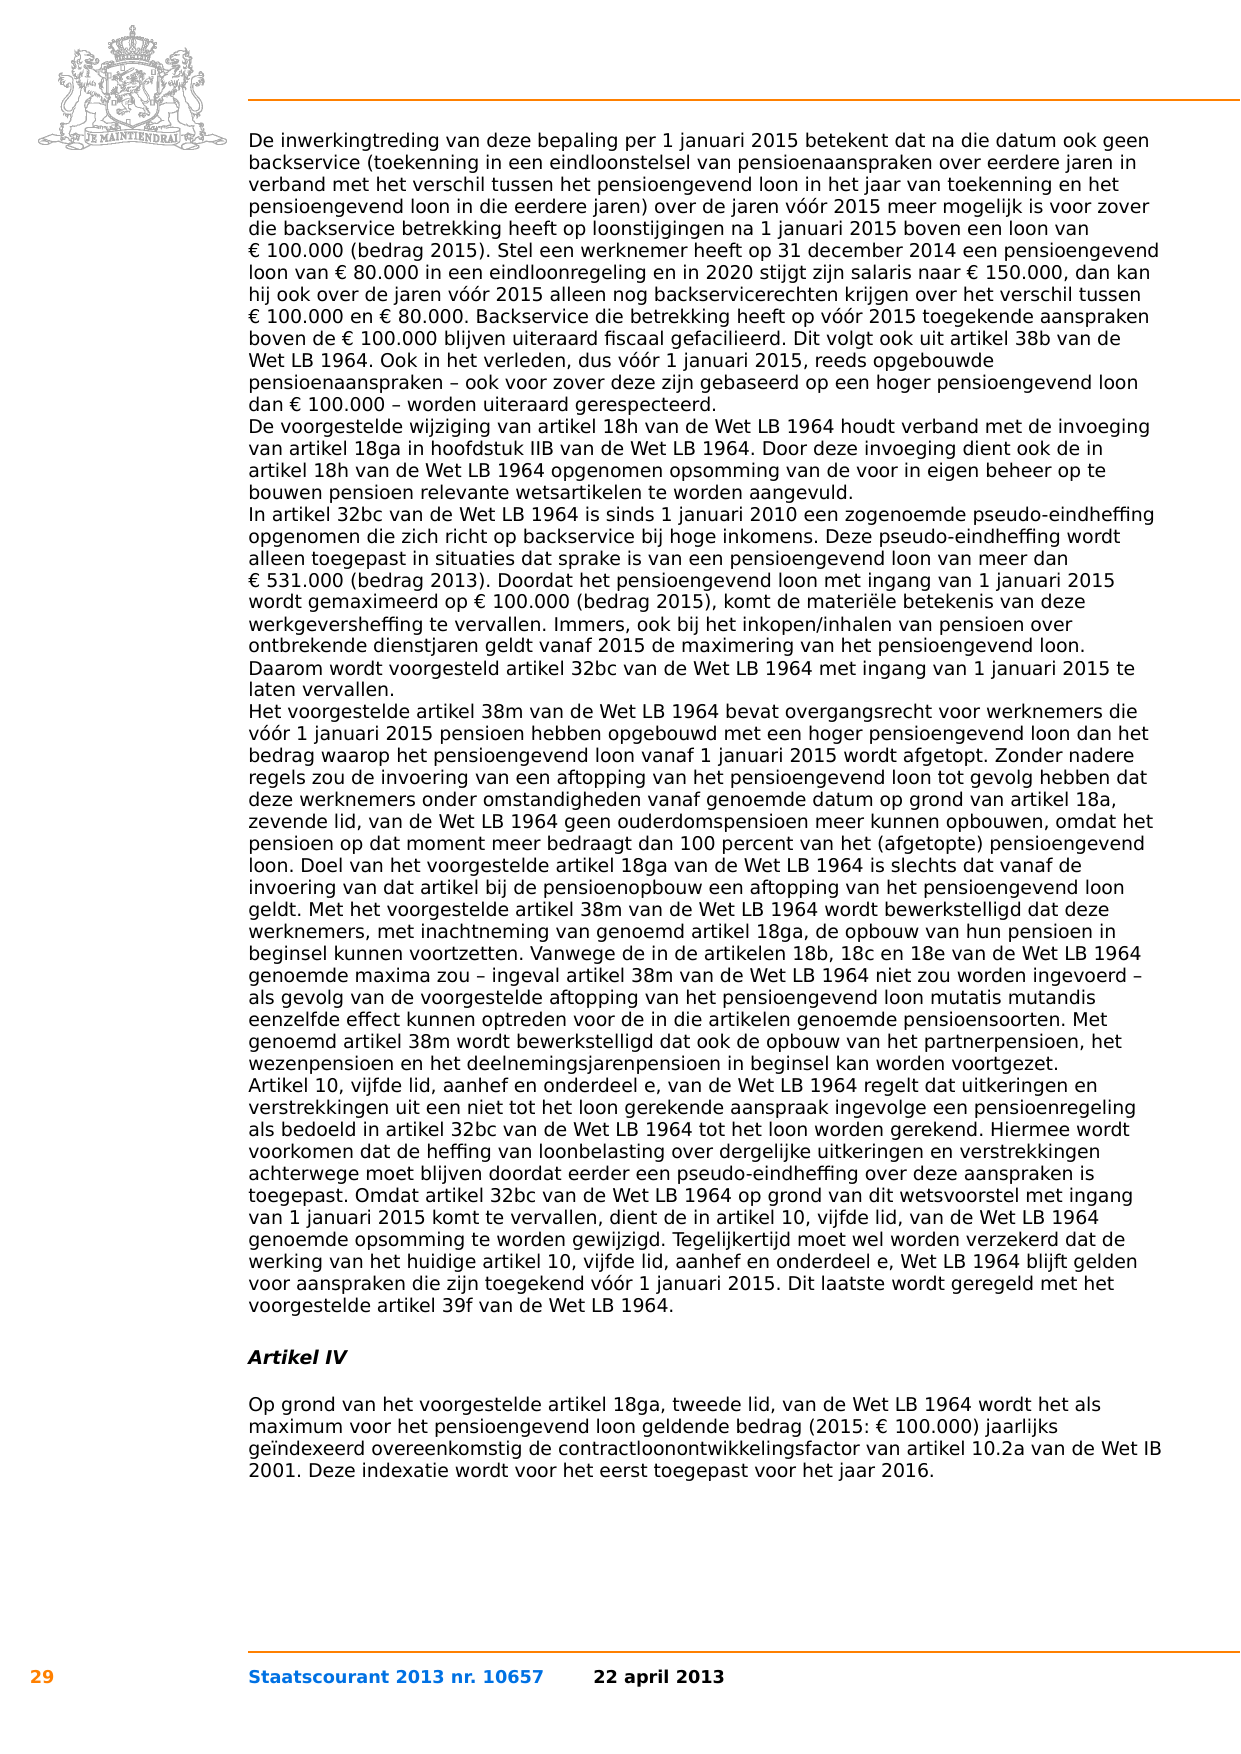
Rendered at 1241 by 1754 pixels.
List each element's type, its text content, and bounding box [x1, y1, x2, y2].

picture [38, 25, 227, 150]
text De voorgestelde wijziging van artikel 18h van de Wet LB 1964 houdt verband met de invoeging van artikel 18ga in hoofdstuk IIB van de Wet LB 1964. Door deze invoeging dient ook de in artikel 18h van de Wet LB 1964 opgenomen opsomming van de voor in eigen beheer op te bouwen pensioen relevante wetsartikelen te worden aangevuld. [248, 416, 1163, 503]
text In artikel 32bc van de Wet LB 1964 is sinds 1 januari 2010 een zogenoemde pseudo-eindheffing opgenomen die zich richt op backservice bij hoge inkomens. Deze pseudo-eindheffing wordt alleen toegepast in situaties dat sprake is van een pensioengevend loon van meer dan € 531.000 (bedrag 2013). Doordat het pensioengevend loon met ingang van 1 januari 2015 wordt gemaximeerd op € 100.000 (bedrag 2015), komt de materiële betekenis van deze werkgeversheffing te vervallen. Immers, ook bij het inkopen/inhalen van pensioen over ontbrekende dienstjaren geldt vanaf 2015 de maximering van het pensioengevend loon. Daarom wordt voorgesteld artikel 32bc van de Wet LB 1964 met ingang van 1 januari 2015 te laten vervallen. [248, 503, 1163, 701]
subtitle Artikel IV [248, 1347, 1163, 1369]
text De inwerkingtreding van deze bepaling per 1 januari 2015 betekent dat na die datum ook geen backservice (toekenning in een eindloonstelsel van pensioenaanspraken over eerdere jaren in verband met het verschil tussen het pensioengevend loon in het jaar van toekenning en het pensioengevend loon in die eerdere jaren) over de jaren vóór 2015 meer mogelijk is voor zover die backservice betrekking heeft op loonstijgingen na 1 januari 2015 boven een loon van € 100.000 (bedrag 2015). Stel een werknemer heeft op 31 december 2014 een pensioengevend loon van € 80.000 in een eindloonregeling en in 2020 stijgt zijn salaris naar € 150.000, dan kan hij ook over de jaren vóór 2015 alleen nog backservicerechten krijgen over het verschil tussen € 100.000 en € 80.000. Backservice die betrekking heeft op vóór 2015 toegekende aanspraken boven de € 100.000 blijven uiteraard fiscaal gefacilieerd. Dit volgt ook uit artikel 38b van de Wet LB 1964. Ook in het verleden, dus vóór 1 januari 2015, reeds opgebouwde pensioenaanspraken – ook voor zover deze zijn gebaseerd op een hoger pensioengevend loon dan € 100.000 – worden uiteraard gerespecteerd. [248, 130, 1163, 416]
text Artikel 10, vijfde lid, aanhef en onderdeel e, van de Wet LB 1964 regelt dat uitkeringen en verstrekkingen uit een niet tot het loon gerekende aanspraak ingevolge een pensioenregeling als bedoeld in artikel 32bc van de Wet LB 1964 tot het loon worden gerekend. Hiermee wordt voorkomen dat de heffing van loonbelasting over dergelijke uitkeringen en verstrekkingen achterwege moet blijven doordat eerder een pseudo-eindheffing over deze aanspraken is toegepast. Omdat artikel 32bc van de Wet LB 1964 op grond van dit wetsvoorstel met ingang van 1 januari 2015 komt te vervallen, dient de in artikel 10, vijfde lid, van de Wet LB 1964 genoemde opsomming te worden gewijzigd. Tegelijkertijd moet wel worden verzekerd dat de werking van het huidige artikel 10, vijfde lid, aanhef en onderdeel e, Wet LB 1964 blijft gelden voor aanspraken die zijn toegekend vóór 1 januari 2015. Dit laatste wordt geregeld met het voorgestelde artikel 39f van de Wet LB 1964. [248, 1075, 1163, 1317]
text Op grond van het voorgestelde artikel 18ga, tweede lid, van de Wet LB 1964 wordt het als maximum voor het pensioengevend loon geldende bedrag (2015: € 100.000) jaarlijks geïndexeerd overeenkomstig de contractloonontwikkelingsfactor van artikel 10.2a van de Wet IB 2001. Deze indexatie wordt voor het eerst toegepast voor het jaar 2016. [248, 1394, 1163, 1482]
text Het voorgestelde artikel 38m van de Wet LB 1964 bevat overgangsrecht voor werknemers die vóór 1 januari 2015 pensioen hebben opgebouwd met een hoger pensioengevend loon dan het bedrag waarop het pensioengevend loon vanaf 1 januari 2015 wordt afgetopt. Zonder nadere regels zou de invoering van een aftopping van het pensioengevend loon tot gevolg hebben dat deze werknemers onder omstandigheden vanaf genoemde datum op grond van artikel 18a, zevende lid, van de Wet LB 1964 geen ouderdomspensioen meer kunnen opbouwen, omdat het pensioen op dat moment meer bedraagt dan 100 percent van het (afgetopte) pensioengevend loon. Doel van het voorgestelde artikel 18ga van de Wet LB 1964 is slechts dat vanaf de invoering van dat artikel bij de pensioenopbouw een aftopping van het pensioengevend loon geldt. Met het voorgestelde artikel 38m van de Wet LB 1964 wordt bewerkstelligd dat deze werknemers, met inachtneming van genoemd artikel 18ga, de opbouw van hun pensioen in beginsel kunnen voortzetten. Vanwege de in de artikelen 18b, 18c en 18e van de Wet LB 1964 genoemde maxima zou – ingeval artikel 38m van de Wet LB 1964 niet zou worden ingevoerd – als gevolg van de voorgestelde aftopping van het pensioengevend loon mutatis mutandis eenzelfde effect kunnen optreden voor de in die artikelen genoemde pensioensoorten. Met genoemd artikel 38m wordt bewerkstelligd dat ook de opbouw van het partnerpensioen, het wezenpensioen en het deelnemingsjarenpensioen in beginsel kan worden voortgezet. [248, 701, 1163, 1075]
